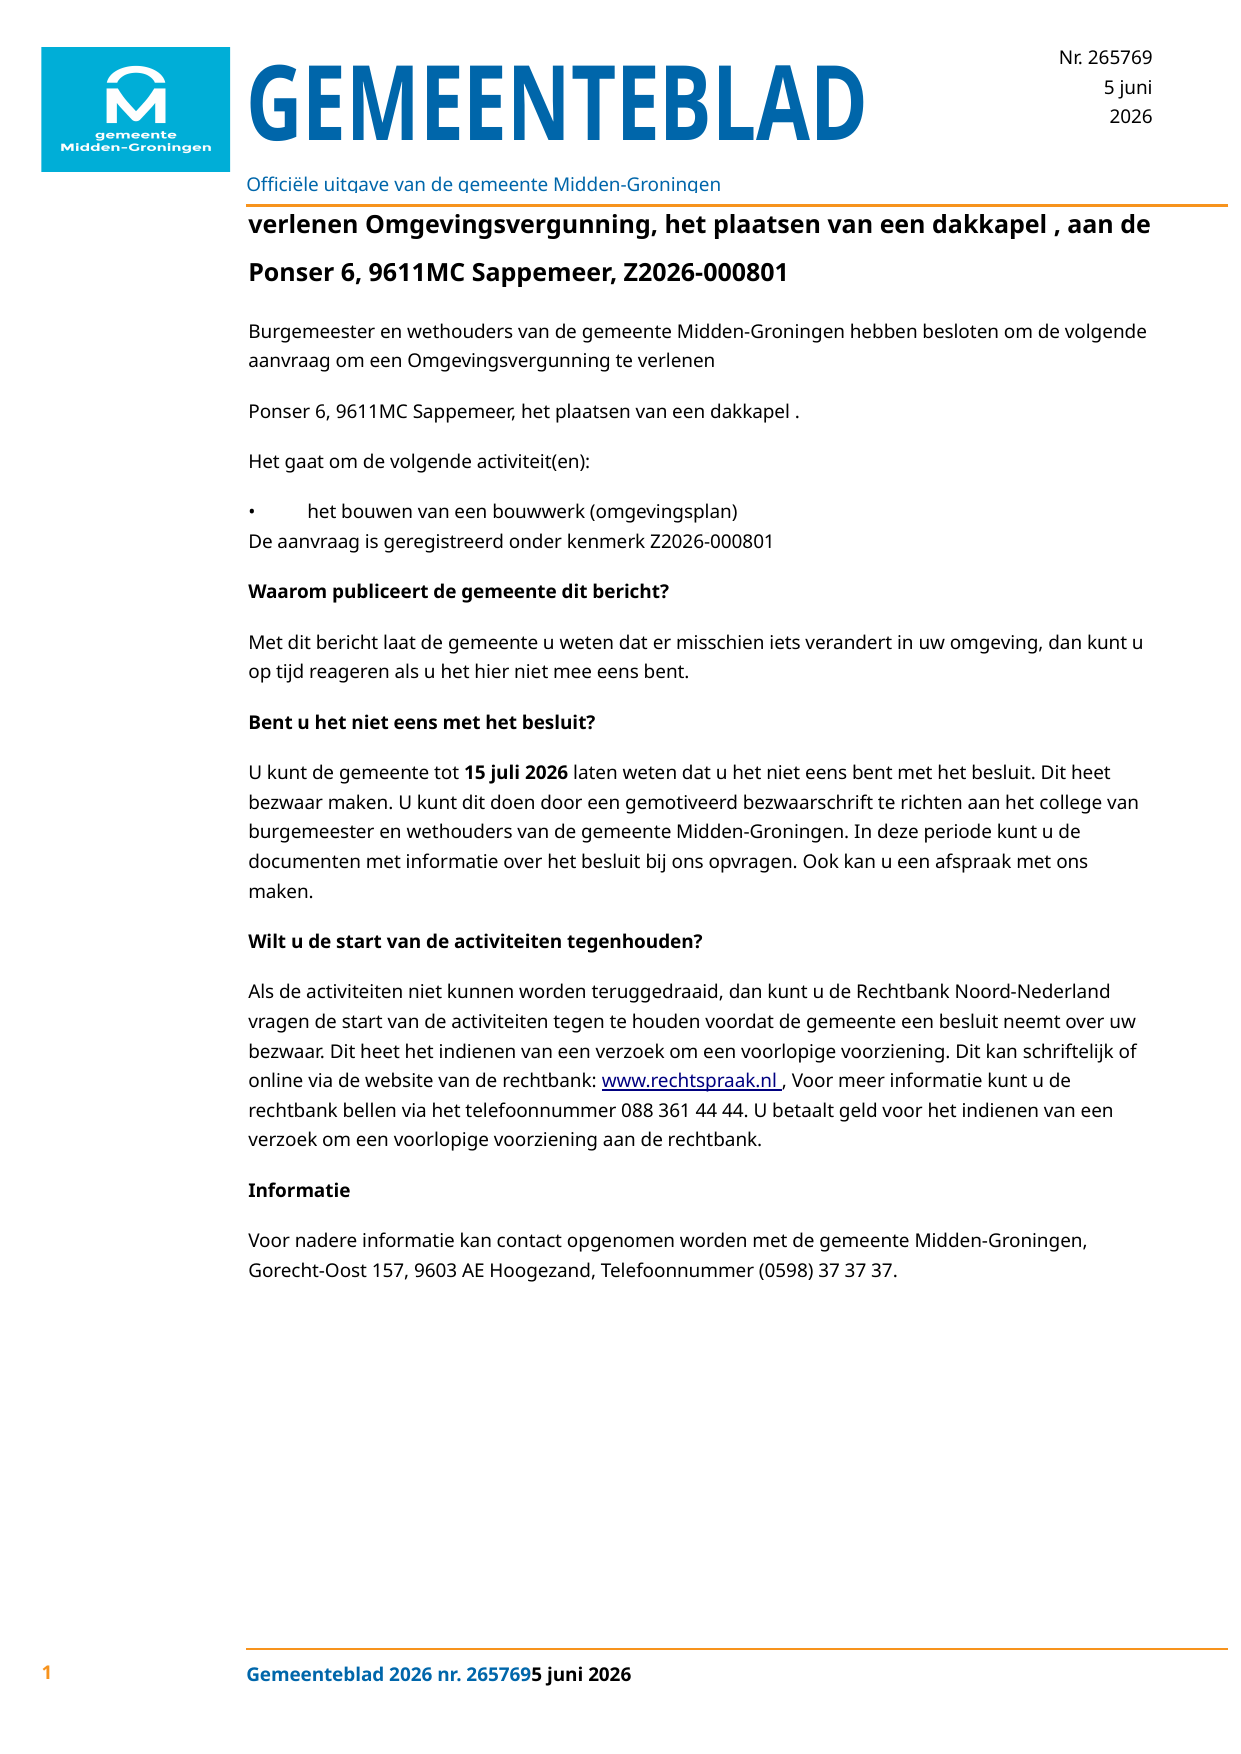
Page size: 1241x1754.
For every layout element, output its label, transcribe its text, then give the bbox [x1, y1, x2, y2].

text Waarom publiceert de gemeente dit bericht? [248, 579, 1152, 604]
text Het gaat om de volgende activiteit(en): [248, 448, 1152, 474]
text U kunt de gemeente tot 15 juli 2026 laten weten dat u het niet eens bent met het besluit. Dit heet bezwaar maken. U kunt dit doen door een gemotiveerd bezwaarschrift te richten aan het college van burgemeester en wethouders van de gemeente Midden-Groningen. In deze periode kunt u de documenten met informatie over het besluit bij ons opvragen. Ook kan u een afspraak met ons maken. [248, 759, 1152, 904]
text De aanvraag is geregistreerd onder kenmerk Z2026-000801 [248, 528, 1152, 554]
picture [107, 89, 165, 122]
text Voor nadere informatie kan contact opgenomen worden met de gemeente Midden-Groningen, Gorecht-Oost 157, 9603 AE Hoogezand, Telefoonnummer (0598) 37 37 37. [248, 1227, 1152, 1283]
picture [184, 146, 190, 153]
text Burgemeester en wethouders van de gemeente Midden-Groningen hebben besloten om de volgende aanvraag om een Omgevingsvergunning te verlenen [248, 318, 1152, 373]
text Als de activiteiten niet kunnen worden teruggedraaid, dan kunt u de Rechtbank Noord-Nederland vragen de start van de activiteiten tegen te houden voordat de gemeente een besluit neemt over uw bezwaar. Dit heet het indienen van een verzoek om een voorlopige voorziening. Dit kan schriftelijk of online via de website van de rechtbank: www.rechtspraak.nl , Voor meer informatie kunt u de rechtbank bellen via het telefoonnummer 088 361 44 44. U betaalt geld voor het indienen van een verzoek om een voorlopige voorziening aan de rechtbank. [248, 979, 1152, 1152]
text verlenen Omgevingsvergunning, het plaatsen van een dakkapel , aan de Ponser 6, 9611MC Sappemeer, Z2026-000801 [248, 207, 1152, 288]
list het bouwen van een bouwwerk (omgevingsplan) [248, 499, 1152, 524]
text Informatie [248, 1177, 1152, 1203]
text Ponser 6, 9611MC Sappemeer, het plaatsen van een dakkapel . [248, 398, 1152, 424]
picture [108, 66, 164, 82]
text Bent u het niet eens met het besluit? [248, 709, 1152, 735]
text Wilt u de start van de activiteiten tegenhouden? [248, 928, 1152, 954]
text Met dit bericht laat de gemeente u weten dat er misschien iets verandert in uw omgeving, dan kunt u op tijd reageren als u het hier niet mee eens bent. [248, 629, 1152, 684]
